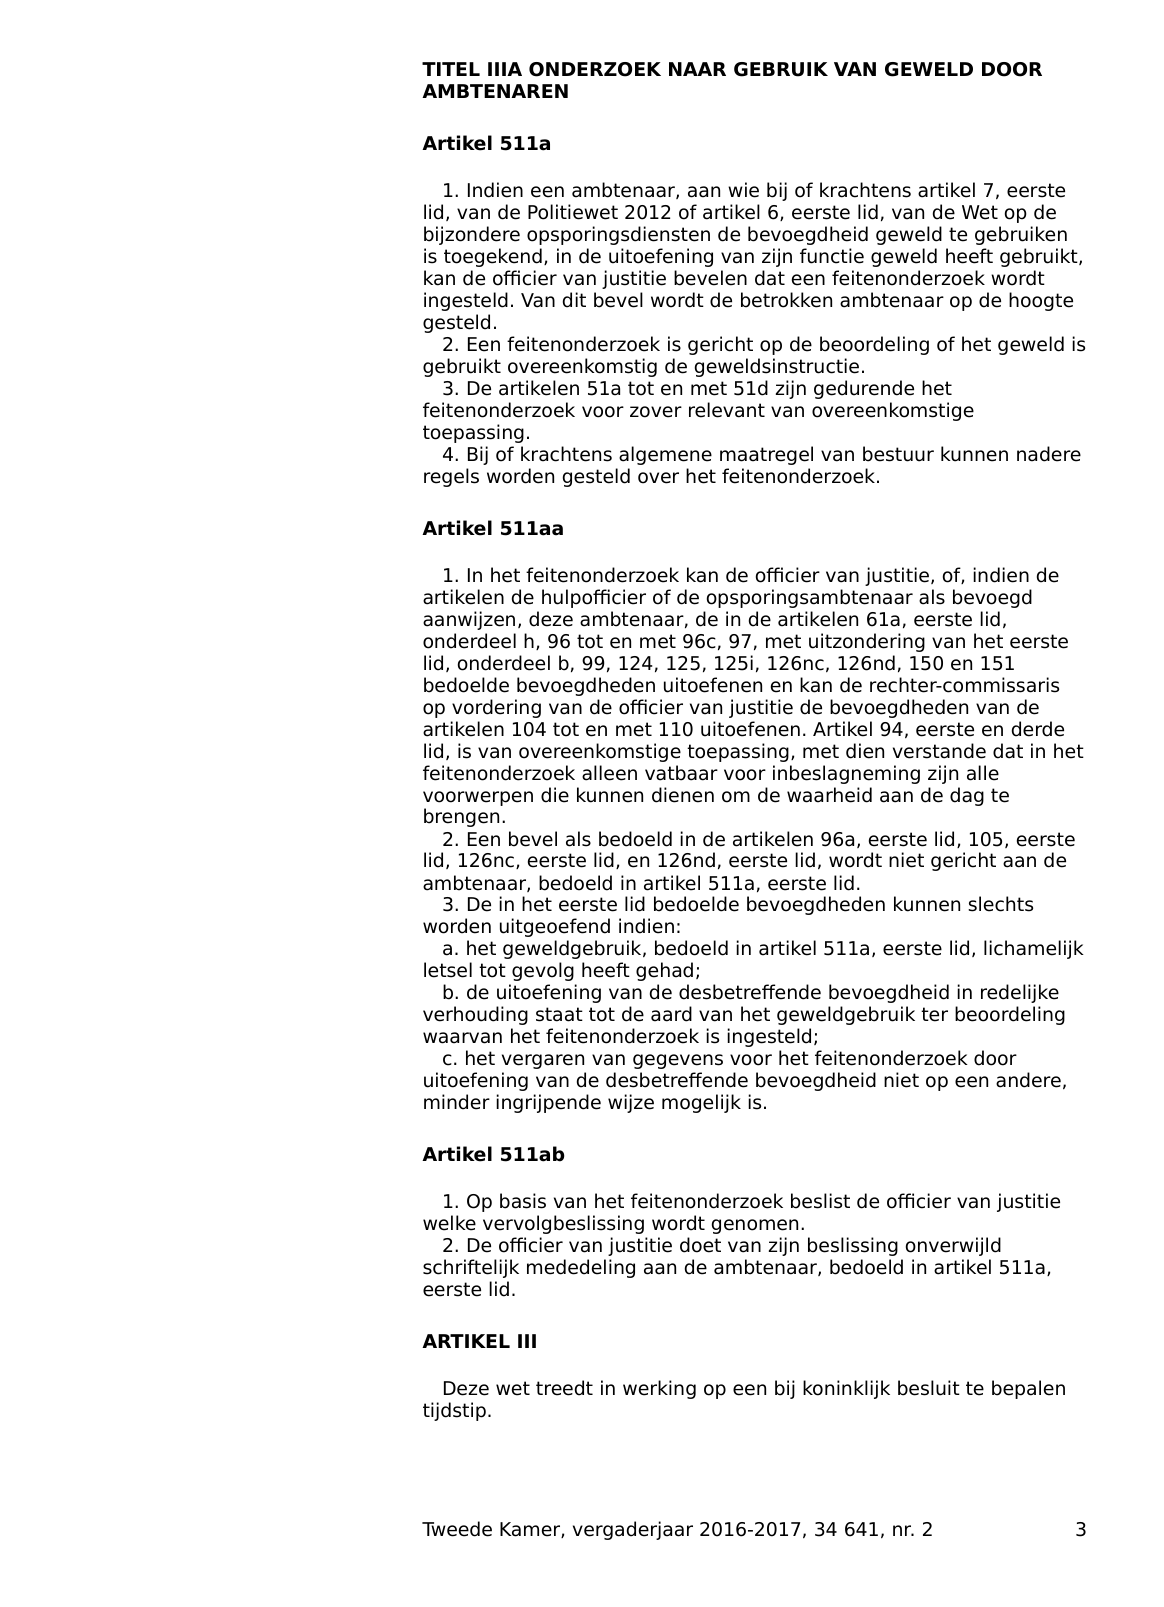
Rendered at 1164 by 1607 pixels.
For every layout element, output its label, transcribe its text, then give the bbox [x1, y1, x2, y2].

text 3. De artikelen 51a tot en met 51d zijn gedurende het feitenonderzoek voor zover relevant van overeenkomstige toepassing. [422, 378, 1087, 444]
text 3. De in het eerste lid bedoelde bevoegdheden kunnen slechts worden uitgeoefend indien: [422, 894, 1087, 938]
text 2. De officier van justitie doet van zijn beslissing onverwijld schriftelijk mededeling aan de ambtenaar, bedoeld in artikel 511a, eerste lid. [422, 1235, 1087, 1301]
text 4. Bij of krachtens algemene maatregel van bestuur kunnen nadere regels worden gesteld over het feitenonderzoek. [422, 444, 1087, 488]
subtitle Artikel 511a [422, 133, 1087, 155]
subtitle ARTIKEL III [422, 1331, 1087, 1353]
text 1. In het feitenonderzoek kan de officier van justitie, of, indien de artikelen de hulpofficier of de opsporingsambtenaar als bevoegd aanwijzen, deze ambtenaar, de in de artikelen 61a, eerste lid, onderdeel h, 96 tot en met 96c, 97, met uitzondering van het eerste lid, onderdeel b, 99, 124, 125, 125i, 126nc, 126nd, 150 en 151 bedoelde bevoegdheden uitoefenen en kan de rechter-commissaris op vordering van de officier van justitie de bevoegdheden van de artikelen 104 tot en met 110 uitoefenen. Artikel 94, eerste en derde lid, is van overeenkomstige toepassing, met dien verstande dat in het feitenonderzoek alleen vatbaar voor inbeslagneming zijn alle voorwerpen die kunnen dienen om de waarheid aan de dag te brengen. [422, 565, 1087, 828]
subtitle Artikel 511aa [422, 518, 1087, 540]
subtitle TITEL IIIA ONDERZOEK NAAR GEBRUIK VAN GEWELD DOOR AMBTENAREN [422, 59, 1087, 103]
text 1. Indien een ambtenaar, aan wie bij of krachtens artikel 7, eerste lid, van de Politiewet 2012 of artikel 6, eerste lid, van de Wet op de bijzondere opsporingsdiensten de bevoegdheid geweld te gebruiken is toegekend, in de uitoefening van zijn functie geweld heeft gebruikt, kan de officier van justitie bevelen dat een feitenonderzoek wordt ingesteld. Van dit bevel wordt de betrokken ambtenaar op de hoogte gesteld. [422, 180, 1087, 334]
text b. de uitoefening van de desbetreffende bevoegdheid in redelijke verhouding staat tot de aard van het geweldgebruik ter beoordeling waarvan het feitenonderzoek is ingesteld; [422, 982, 1087, 1048]
text 1. Op basis van het feitenonderzoek beslist de officier van justitie welke vervolgbeslissing wordt genomen. [422, 1191, 1087, 1235]
text Deze wet treedt in werking op een bij koninklijk besluit te bepalen tijdstip. [422, 1378, 1087, 1422]
text c. het vergaren van gegevens voor het feitenonderzoek door uitoefening van de desbetreffende bevoegdheid niet op een andere, minder ingrijpende wijze mogelijk is. [422, 1048, 1087, 1114]
text 2. Een feitenonderzoek is gericht op de beoordeling of het geweld is gebruikt overeenkomstig de geweldsinstructie. [422, 334, 1087, 378]
text 2. Een bevel als bedoeld in de artikelen 96a, eerste lid, 105, eerste lid, 126nc, eerste lid, en 126nd, eerste lid, wordt niet gericht aan de ambtenaar, bedoeld in artikel 511a, eerste lid. [422, 828, 1087, 894]
subtitle Artikel 511ab [422, 1144, 1087, 1166]
text a. het geweldgebruik, bedoeld in artikel 511a, eerste lid, lichamelijk letsel tot gevolg heeft gehad; [422, 938, 1087, 982]
